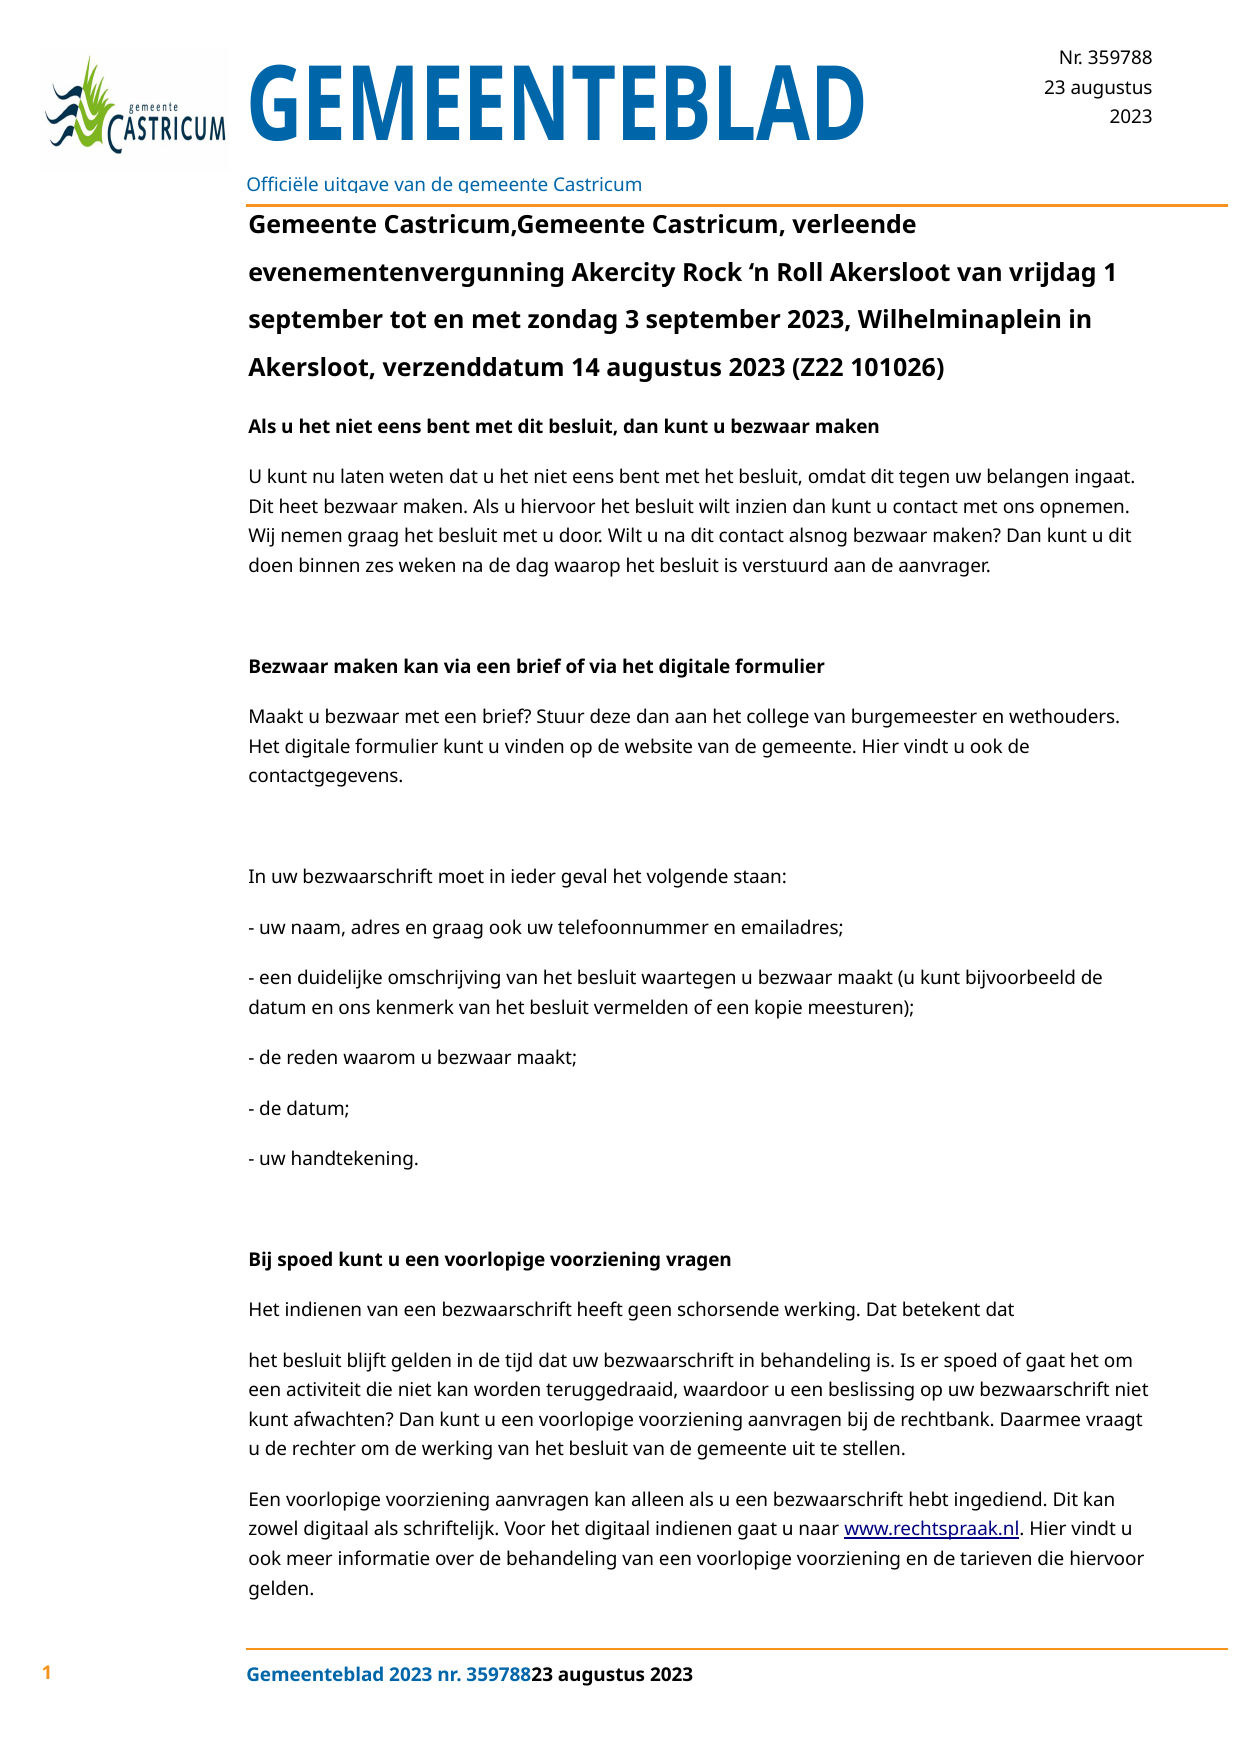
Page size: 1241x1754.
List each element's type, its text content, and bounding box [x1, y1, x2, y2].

text - de reden waarom u bezwaar maakt; [248, 1044, 1152, 1070]
text - een duidelijke omschrijving van het besluit waartegen u bezwaar maakt (u kunt bijvoorbeeld de datum en ons kenmerk van het besluit vermelden of een kopie meesturen); [248, 964, 1152, 1020]
text Bij spoed kunt u een voorlopige voorziening vragen [248, 1246, 1152, 1272]
text Als u het niet eens bent met dit besluit, dan kunt u bezwaar maken [248, 413, 1152, 439]
text Gemeente Castricum,Gemeente Castricum, verleende evenementenvergunning Akercity Rock ‘n Roll Akersloot van vrijdag 1 september tot en met zondag 3 september 2023, Wilhelminaplein in Akersloot, verzenddatum 14 augustus 2023 (Z22 101026) [248, 207, 1152, 384]
text U kunt nu laten weten dat u het niet eens bent met het besluit, omdat dit tegen uw belangen ingaat. Dit heet bezwaar maken. Als u hiervoor het besluit wilt inzien dan kunt u contact met ons opnemen. Wij nemen graag het besluit met u door. Wilt u na dit contact alsnog bezwaar maken? Dan kunt u dit doen binnen zes weken na de dag waarop het besluit is verstuurd aan de aanvrager. [248, 463, 1152, 578]
text In uw bezwaarschrift moet in ieder geval het volgende staan: [248, 863, 1152, 889]
text Bezwaar maken kan via een brief of via het digitale formulier [248, 653, 1152, 679]
text het besluit blijft gelden in de tijd dat uw bezwaarschrift in behandeling is. Is er spoed of gaat het om een activiteit die niet kan worden teruggedraaid, waardoor u een beslissing op uw bezwaarschrift niet kunt afwachten? Dan kunt u een voorlopige voorziening aanvragen bij de rechtbank. Daarmee vraagt u de rechter om de werking van het besluit van de gemeente uit te stellen. [248, 1347, 1152, 1461]
text Een voorlopige voorziening aanvragen kan alleen als u een bezwaarschrift hebt ingediend. Dit kan zowel digitaal als schriftelijk. Voor het digitaal indienen gaat u naar www.rechtspraak.nl. Hier vindt u ook meer informatie over de behandeling van een voorlopige voorziening en de tarieven die hiervoor gelden. [248, 1486, 1152, 1601]
text - uw naam, adres en graag ook uw telefoonnummer en emailadres; [248, 914, 1152, 940]
text - uw handtekening. [248, 1145, 1152, 1171]
text Maakt u bezwaar met een brief? Stuur deze dan aan het college van burgemeester en wethouders. Het digitale formulier kunt u vinden op de website van de gemeente. Hier vindt u ook de contactgegevens. [248, 703, 1152, 788]
text Het indienen van een bezwaarschrift heeft geen schorsende werking. Dat betekent dat [248, 1296, 1152, 1322]
text - de datum; [248, 1095, 1152, 1121]
picture [41, 47, 231, 172]
